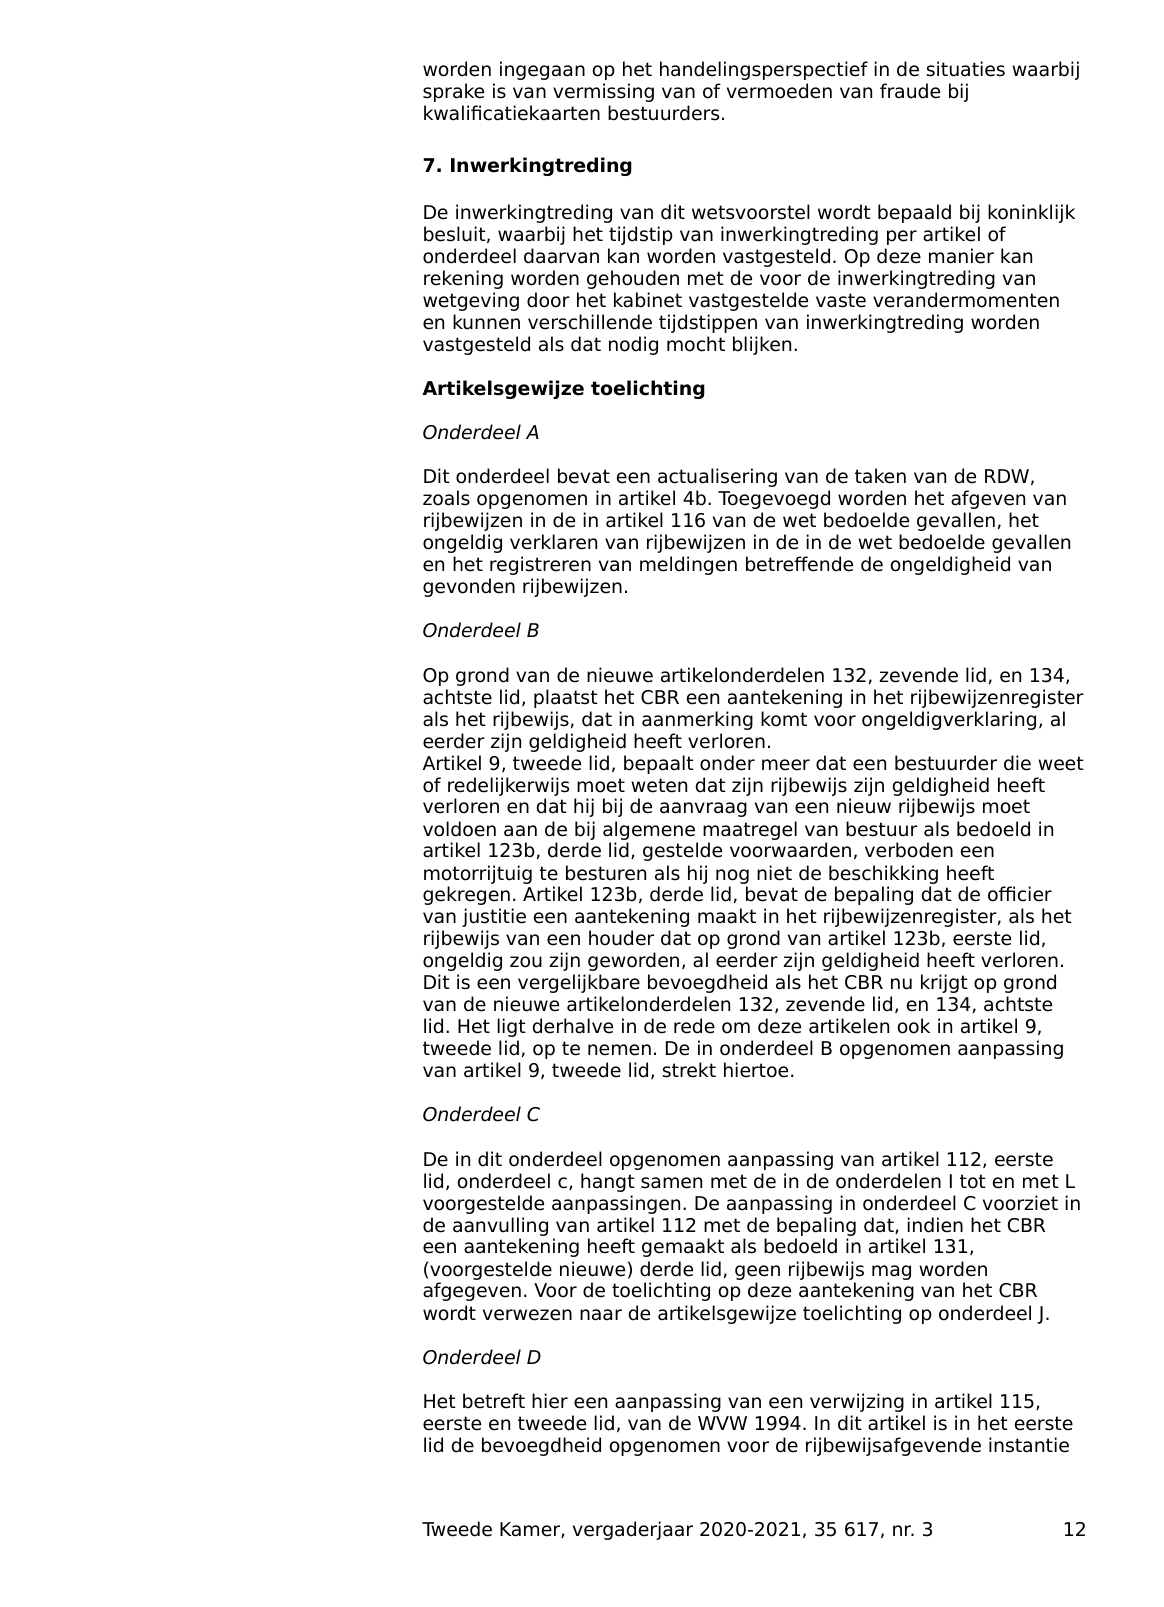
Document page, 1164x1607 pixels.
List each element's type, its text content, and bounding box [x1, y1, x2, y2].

subtitle Artikelsgewijze toelichting [422, 378, 1087, 400]
text Artikel 9, tweede lid, bepaalt onder meer dat een bestuurder die weet of redelijkerwijs moet weten dat zijn rijbewijs zijn geldigheid heeft verloren en dat hij bij de aanvraag van een nieuw rijbewijs moet voldoen aan de bij algemene maatregel van bestuur als bedoeld in artikel 123b, derde lid, gestelde voorwaarden, verboden een motorrijtuig te besturen als hij nog niet de beschikking heeft gekregen. Artikel 123b, derde lid, bevat de bepaling dat de officier van justitie een aantekening maakt in het rijbewijzenregister, als het rijbewijs van een houder dat op grond van artikel 123b, eerste lid, ongeldig zou zijn geworden, al eerder zijn geldigheid heeft verloren. Dit is een vergelijkbare bevoegdheid als het CBR nu krijgt op grond van de nieuwe artikelonderdelen 132, zevende lid, en 134, achtste lid. Het ligt derhalve in de rede om deze artikelen ook in artikel 9, tweede lid, op te nemen. De in onderdeel B opgenomen aanpassing van artikel 9, tweede lid, strekt hiertoe. [422, 752, 1087, 1082]
text De inwerkingtreding van dit wetsvoorstel wordt bepaald bij koninklijk besluit, waarbij het tijdstip van inwerkingtreding per artikel of onderdeel daarvan kan worden vastgesteld. Op deze manier kan rekening worden gehouden met de voor de inwerkingtreding van wetgeving door het kabinet vastgestelde vaste verandermomenten en kunnen verschillende tijdstippen van inwerkingtreding worden vastgesteld als dat nodig mocht blijken. [422, 202, 1087, 356]
subtitle Onderdeel A [422, 422, 1087, 444]
subtitle Onderdeel B [422, 620, 1087, 642]
text worden ingegaan op het handelingsperspectief in de situaties waarbij sprake is van vermissing van of vermoeden van fraude bij kwalificatiekaarten bestuurders. [422, 59, 1087, 125]
subtitle 7. Inwerkingtreding [422, 155, 1087, 177]
subtitle Onderdeel D [422, 1347, 1087, 1368]
text Op grond van de nieuwe artikelonderdelen 132, zevende lid, en 134, achtste lid, plaatst het CBR een aantekening in het rijbewijzenregister als het rijbewijs, dat in aanmerking komt voor ongeldigverklaring, al eerder zijn geldigheid heeft verloren. [422, 664, 1087, 752]
text De in dit onderdeel opgenomen aanpassing van artikel 112, eerste lid, onderdeel c, hangt samen met de in de onderdelen I tot en met L voorgestelde aanpassingen. De aanpassing in onderdeel C voorziet in de aanvulling van artikel 112 met de bepaling dat, indien het CBR een aantekening heeft gemaakt als bedoeld in artikel 131, (voorgestelde nieuwe) derde lid, geen rijbewijs mag worden afgegeven. Voor de toelichting op deze aantekening van het CBR wordt verwezen naar de artikelsgewijze toelichting op onderdeel J. [422, 1148, 1087, 1324]
text Het betreft hier een aanpassing van een verwijzing in artikel 115, eerste en tweede lid, van de WVW 1994. In dit artikel is in het eerste lid de bevoegdheid opgenomen voor de rijbewijsafgevende instantie [422, 1391, 1087, 1457]
subtitle Onderdeel C [422, 1104, 1087, 1126]
text Dit onderdeel bevat een actualisering van de taken van de RDW, zoals opgenomen in artikel 4b. Toegevoegd worden het afgeven van rijbewijzen in de in artikel 116 van de wet bedoelde gevallen, het ongeldig verklaren van rijbewijzen in de in de wet bedoelde gevallen en het registreren van meldingen betreffende de ongeldigheid van gevonden rijbewijzen. [422, 466, 1087, 598]
